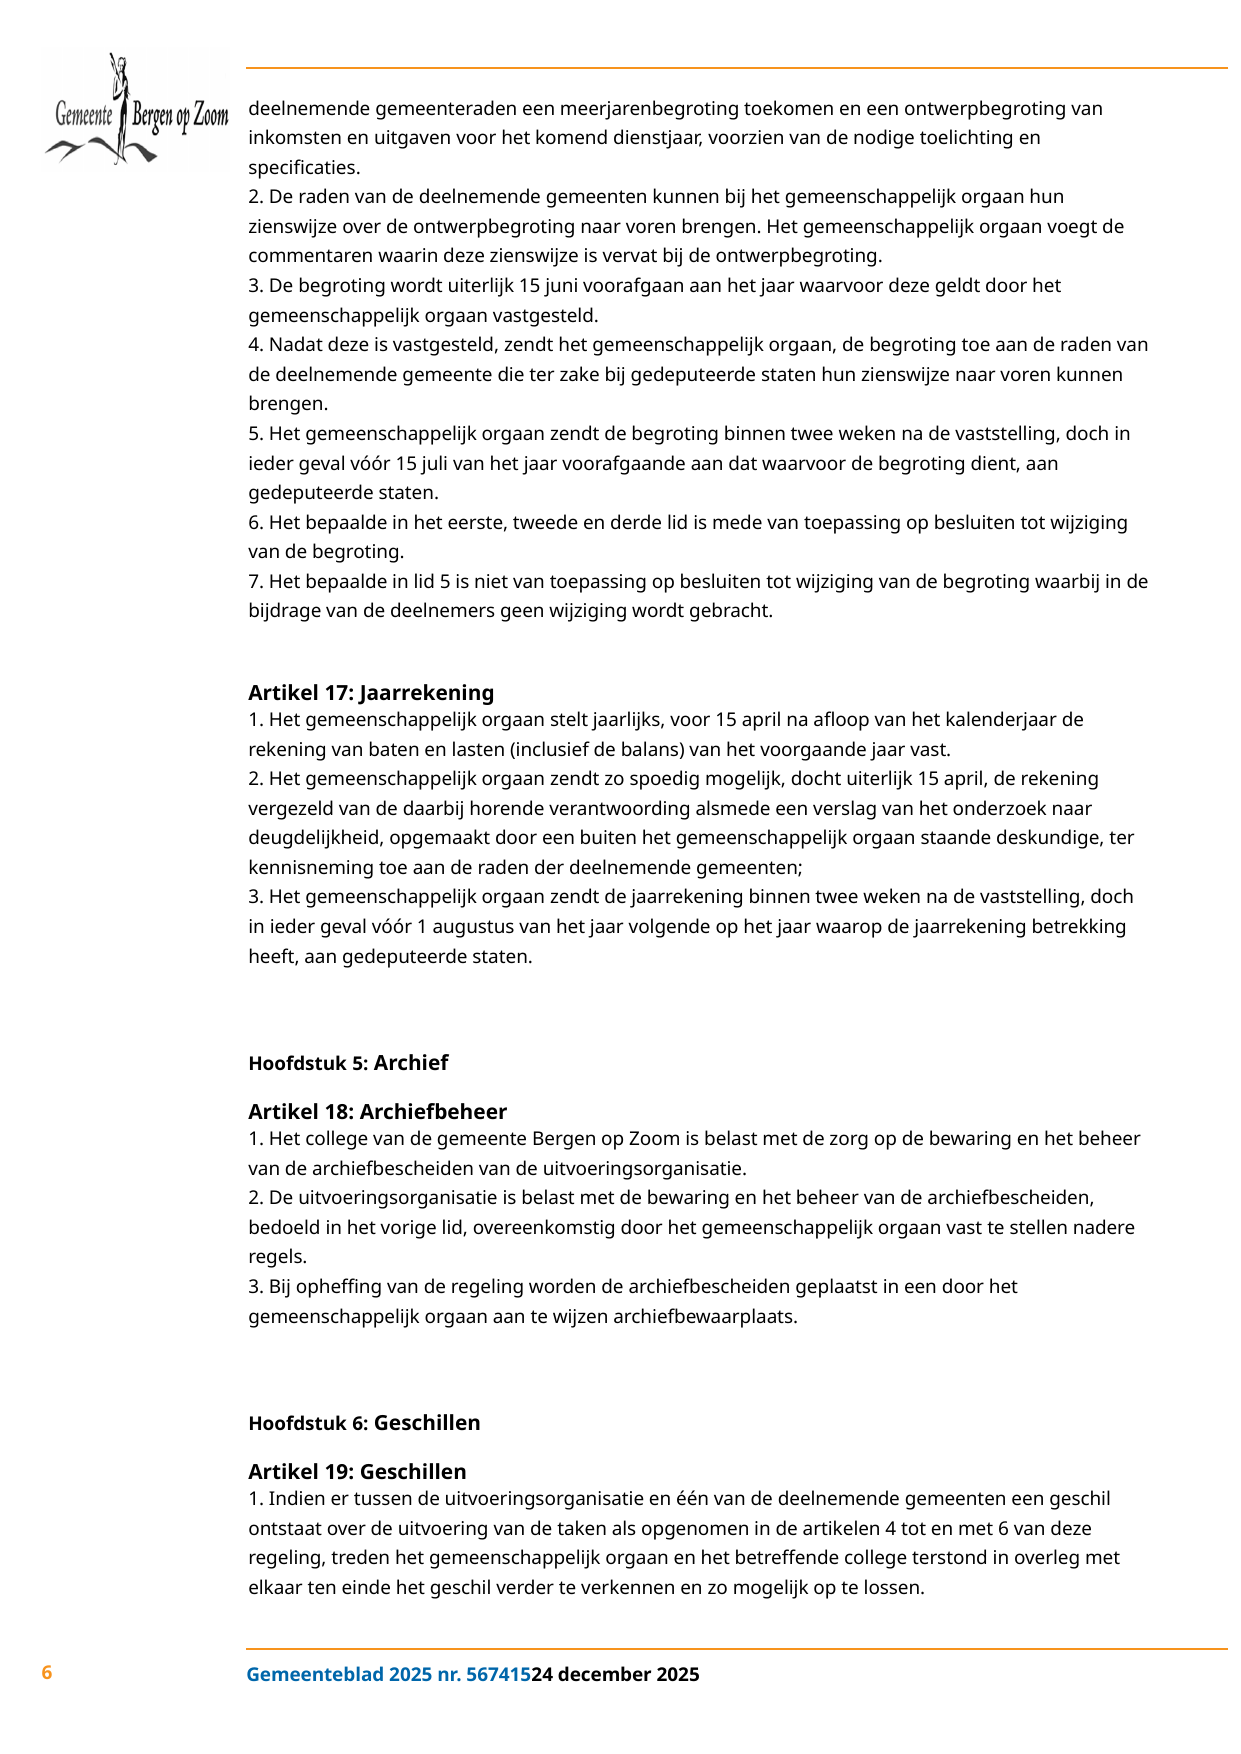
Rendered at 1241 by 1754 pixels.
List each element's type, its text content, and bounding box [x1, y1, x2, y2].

text 1. Het gemeenschappelijk orgaan stelt jaarlijks, voor 15 april na afloop van het kalenderjaar de rekening van baten en lasten (inclusief de balans) van het voorgaande jaar vast. [248, 706, 1152, 761]
text 6. Het bepaalde in het eerste, tweede en derde lid is mede van toepassing op besluiten tot wijziging van de begroting. [248, 509, 1152, 564]
text 2. Het gemeenschappelijk orgaan zendt zo spoedig mogelijk, docht uiterlijk 15 april, de rekening vergezeld van de daarbij horende verantwoording alsmede een verslag van het onderzoek naar deugdelijkheid, opgemaakt door een buiten het gemeenschappelijk orgaan staande deskundige, ter kennisneming toe aan de raden der deelnemende gemeenten; [248, 765, 1152, 880]
text Artikel 17: Jaarrekening [248, 678, 1152, 706]
text 3. De begroting wordt uiterlijk 15 juni voorafgaan aan het jaar waarvoor deze geldt door het gemeenschappelijk orgaan vastgesteld. [248, 272, 1152, 328]
text 7. Het bepaalde in lid 5 is niet van toepassing op besluiten tot wijziging van de begroting waarbij in de bijdrage van de deelnemers geen wijziging wordt gebracht. [248, 568, 1152, 623]
text 2. De uitvoeringsorganisatie is belast met de bewaring en het beheer van de archiefbescheiden, bedoeld in het vorige lid, overeenkomstig door het gemeenschappelijk orgaan vast te stellen nadere regels. [248, 1184, 1152, 1269]
text Artikel 19: Geschillen [248, 1457, 1152, 1485]
text 1. Indien er tussen de uitvoeringsorganisatie en één van de deelnemende gemeenten een geschil ontstaat over de uitvoering van de taken als opgenomen in de artikelen 4 tot en met 6 van deze regeling, treden het gemeenschappelijk orgaan en het betreffende college terstond in overleg met elkaar ten einde het geschil verder te verkennen en zo mogelijk op te lossen. [248, 1485, 1152, 1600]
text 5. Het gemeenschappelijk orgaan zendt de begroting binnen twee weken na de vaststelling, doch in ieder geval vóór 15 juli van het jaar voorafgaande aan dat waarvoor de begroting dient, aan gedeputeerde staten. [248, 420, 1152, 505]
text deelnemende gemeenteraden een meerjarenbegroting toekomen en een ontwerpbegroting van inkomsten en uitgaven voor het komend dienstjaar, voorzien van de nodige toelichting en specificaties. [248, 95, 1152, 180]
text 2. De raden van de deelnemende gemeenten kunnen bij het gemeenschappelijk orgaan hun zienswijze over de ontwerpbegroting naar voren brengen. Het gemeenschappelijk orgaan voegt de commentaren waarin deze zienswijze is vervat bij de ontwerpbegroting. [248, 183, 1152, 268]
text 1. Het college van de gemeente Bergen op Zoom is belast met de zorg op de bewaring en het beheer van de archiefbescheiden van de uitvoeringsorganisatie. [248, 1125, 1152, 1181]
text Artikel 18: Archiefbeheer [248, 1097, 1152, 1125]
picture [41, 47, 231, 172]
text 3. Bij opheffing van de regeling worden de archiefbescheiden geplaatst in een door het gemeenschappelijk orgaan aan te wijzen archiefbewaarplaats. [248, 1273, 1152, 1328]
text Hoofdstuk 5: Archief [248, 1048, 1152, 1076]
text 4. Nadat deze is vastgesteld, zendt het gemeenschappelijk orgaan, de begroting toe aan de raden van de deelnemende gemeente die ter zake bij gedeputeerde staten hun zienswijze naar voren kunnen brengen. [248, 331, 1152, 416]
text 3. Het gemeenschappelijk orgaan zendt de jaarrekening binnen twee weken na de vaststelling, doch in ieder geval vóór 1 augustus van het jaar volgende op het jaar waarop de jaarrekening betrekking heeft, aan gedeputeerde staten. [248, 884, 1152, 968]
text Hoofdstuk 6: Geschillen [248, 1408, 1152, 1436]
